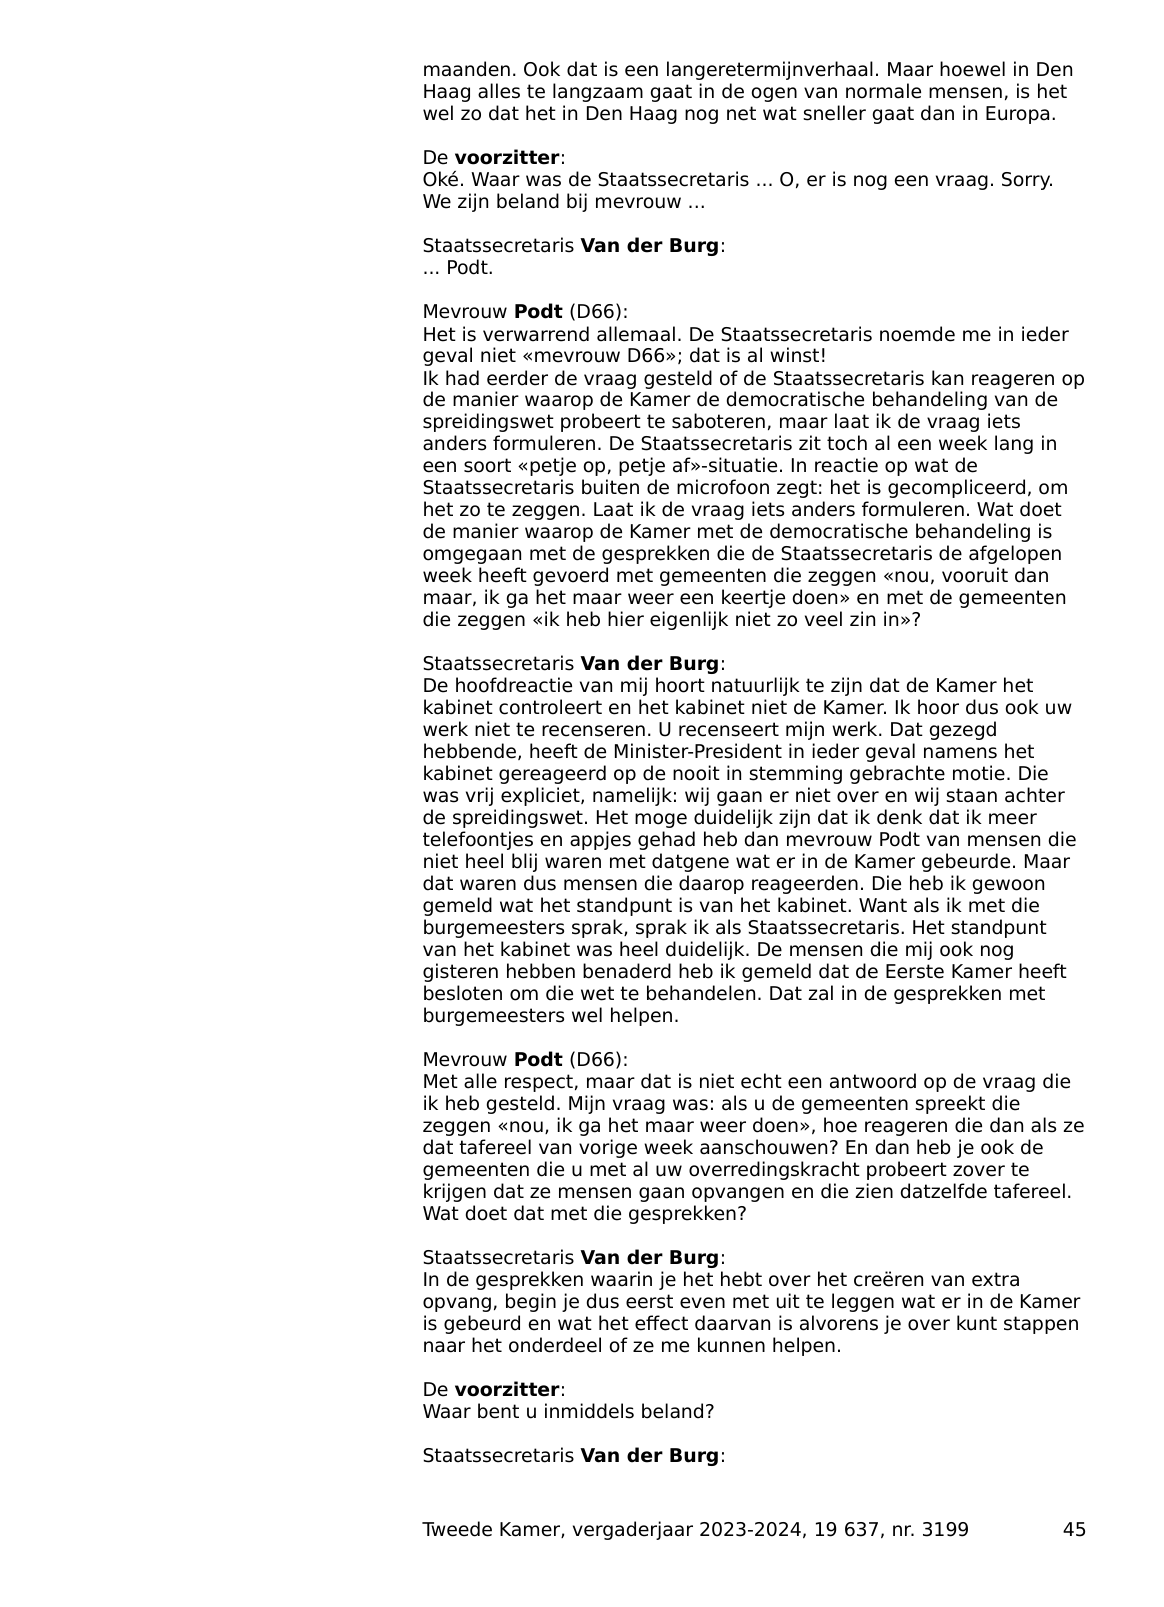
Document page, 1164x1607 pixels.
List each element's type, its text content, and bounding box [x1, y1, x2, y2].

text Mevrouw Podt (D66): [422, 301, 1087, 323]
text Waar bent u inmiddels beland? [422, 1401, 1087, 1423]
text maanden. Ook dat is een langeretermijnverhaal. Maar hoewel in Den Haag alles te langzaam gaat in de ogen van normale mensen, is het wel zo dat het in Den Haag nog net wat sneller gaat dan in Europa. [422, 59, 1087, 125]
text De voorzitter: [422, 147, 1087, 169]
text Staatssecretaris Van der Burg: [422, 1247, 1087, 1269]
text Oké. Waar was de Staatssecretaris ... O, er is nog een vraag. Sorry. We zijn beland bij mevrouw ... [422, 169, 1087, 213]
text ... Podt. [422, 257, 1087, 279]
text In de gesprekken waarin je het hebt over het creëren van extra opvang, begin je dus eerst even met uit te leggen wat er in de Kamer is gebeurd en wat het effect daarvan is alvorens je over kunt stappen naar het onderdeel of ze me kunnen helpen. [422, 1269, 1087, 1357]
text Staatssecretaris Van der Burg: [422, 1445, 1087, 1467]
text Het is verwarrend allemaal. De Staatssecretaris noemde me in ieder geval niet «mevrouw D66»; dat is al winst! [422, 323, 1087, 367]
text Ik had eerder de vraag gesteld of de Staatssecretaris kan reageren op de manier waarop de Kamer de democratische behandeling van de spreidingswet probeert te saboteren, maar laat ik de vraag iets anders formuleren. De Staatssecretaris zit toch al een week lang in een soort «petje op, petje af»-situatie. In reactie op wat de Staatssecretaris buiten de microfoon zegt: het is gecompliceerd, om het zo te zeggen. Laat ik de vraag iets anders formuleren. Wat doet de manier waarop de Kamer met de democratische behandeling is omgegaan met de gesprekken die de Staatssecretaris de afgelopen week heeft gevoerd met gemeenten die zeggen «nou, vooruit dan maar, ik ga het maar weer een keertje doen» en met de gemeenten die zeggen «ik heb hier eigenlijk niet zo veel zin in»? [422, 367, 1087, 631]
text Met alle respect, maar dat is niet echt een antwoord op de vraag die ik heb gesteld. Mijn vraag was: als u de gemeenten spreekt die zeggen «nou, ik ga het maar weer doen», hoe reageren die dan als ze dat tafereel van vorige week aanschouwen? En dan heb je ook de gemeenten die u met al uw overredingskracht probeert zover te krijgen dat ze mensen gaan opvangen en die zien datzelfde tafereel. Wat doet dat met die gesprekken? [422, 1071, 1087, 1225]
text Staatssecretaris Van der Burg: [422, 653, 1087, 675]
text De hoofdreactie van mij hoort natuurlijk te zijn dat de Kamer het kabinet controleert en het kabinet niet de Kamer. Ik hoor dus ook uw werk niet te recenseren. U recenseert mijn werk. Dat gezegd hebbende, heeft de Minister-President in ieder geval namens het kabinet gereageerd op de nooit in stemming gebrachte motie. Die was vrij expliciet, namelijk: wij gaan er niet over en wij staan achter de spreidingswet. Het moge duidelijk zijn dat ik denk dat ik meer telefoontjes en appjes gehad heb dan mevrouw Podt van mensen die niet heel blij waren met datgene wat er in de Kamer gebeurde. Maar dat waren dus mensen die daarop reageerden. Die heb ik gewoon gemeld wat het standpunt is van het kabinet. Want als ik met die burgemeesters sprak, sprak ik als Staatssecretaris. Het standpunt van het kabinet was heel duidelijk. De mensen die mij ook nog gisteren hebben benaderd heb ik gemeld dat de Eerste Kamer heeft besloten om die wet te behandelen. Dat zal in de gesprekken met burgemeesters wel helpen. [422, 675, 1087, 1027]
text De voorzitter: [422, 1379, 1087, 1401]
text Staatssecretaris Van der Burg: [422, 235, 1087, 257]
text Mevrouw Podt (D66): [422, 1049, 1087, 1071]
